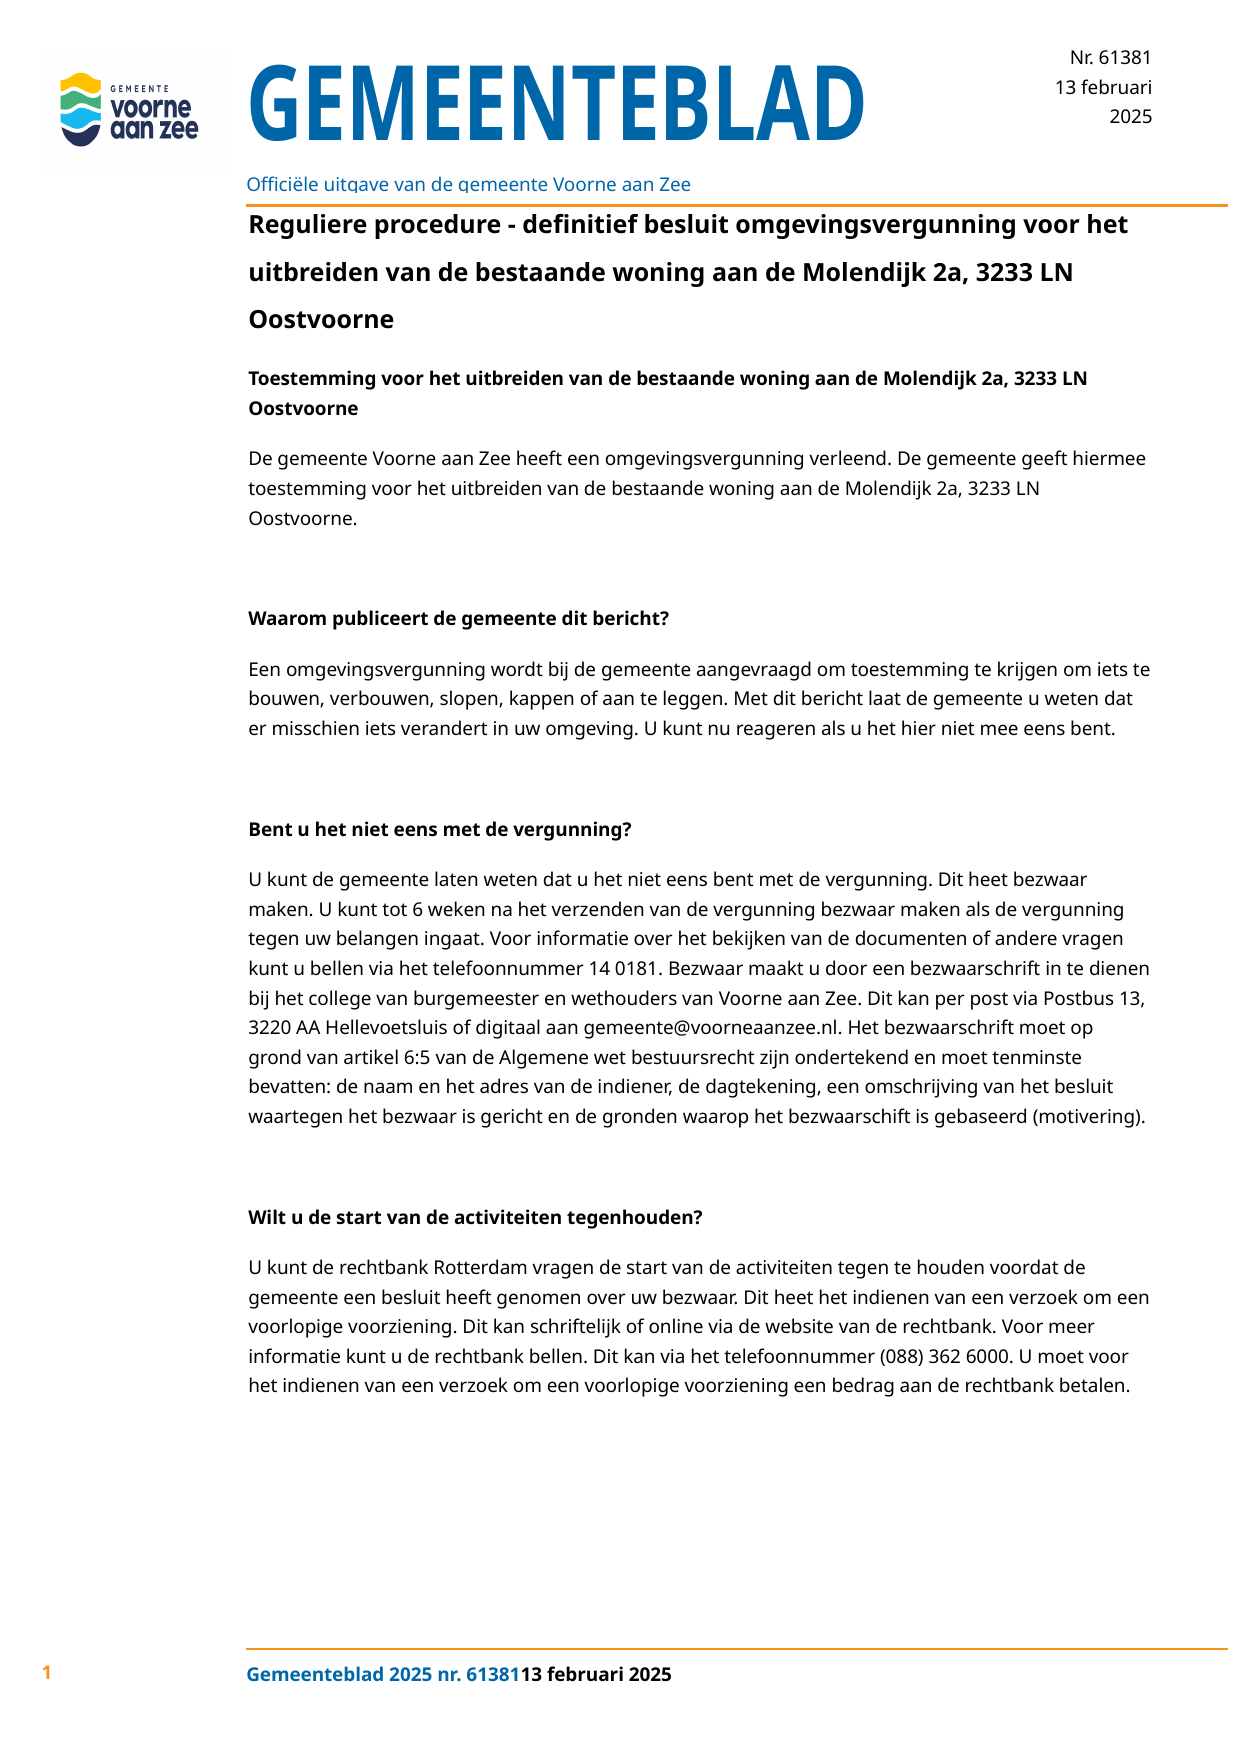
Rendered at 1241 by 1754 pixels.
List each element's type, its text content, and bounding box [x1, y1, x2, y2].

text Reguliere procedure - definitief besluit omgevingsvergunning voor het uitbreiden van de bestaande woning aan de Molendijk 2a, 3233 LN Oostvoorne [248, 207, 1152, 336]
picture [41, 47, 231, 172]
text De gemeente Voorne aan Zee heeft een omgevingsvergunning verleend. De gemeente geeft hiermee toestemming voor het uitbreiden van de bestaande woning aan de Molendijk 2a, 3233 LN Oostvoorne. [248, 446, 1152, 530]
text U kunt de rechtbank Rotterdam vragen de start van de activiteiten tegen te houden voordat de gemeente een besluit heeft genomen over uw bezwaar. Dit heet het indienen van een verzoek om een voorlopige voorziening. Dit kan schriftelijk of online via de website van de rechtbank. Voor meer informatie kunt u de rechtbank bellen. Dit kan via het telefoonnummer (088) 362 6000. U moet voor het indienen van een verzoek om een voorlopige voorziening een bedrag aan de rechtbank betalen. [248, 1254, 1152, 1398]
text Waarom publiceert de gemeente dit bericht? [248, 606, 1152, 631]
text Een omgevingsvergunning wordt bij de gemeente aangevraagd om toestemming te krijgen om iets te bouwen, verbouwen, slopen, kappen of aan te leggen. Met dit bericht laat de gemeente u weten dat er misschien iets verandert in uw omgeving. U kunt nu reageren als u het hier niet mee eens bent. [248, 656, 1152, 741]
text U kunt de gemeente laten weten dat u het niet eens bent met de vergunning. Dit heet bezwaar maken. U kunt tot 6 weken na het verzenden van de vergunning bezwaar maken als de vergunning tegen uw belangen ingaat. Voor informatie over het bekijken van de documenten of andere vragen kunt u bellen via het telefoonnummer 14 0181. Bezwaar maakt u door een bezwaarschrift in te dienen bij het college van burgemeester en wethouders van Voorne aan Zee. Dit kan per post via Postbus 13, 3220 AA Hellevoetsluis of digitaal aan gemeente@voorneaanzee.nl. Het bezwaarschrift moet op grond van artikel 6:5 van de Algemene wet bestuursrecht zijn ondertekend en moet tenminste bevatten: de naam en het adres van de indiener, de dagtekening, een omschrijving van het besluit waartegen het bezwaar is gericht en de gronden waarop het bezwaarschift is gebaseerd (motivering). [248, 866, 1152, 1129]
text Toestemming voor het uitbreiden van de bestaande woning aan de Molendijk 2a, 3233 LN Oostvoorne [248, 366, 1152, 421]
text Bent u het niet eens met de vergunning? [248, 816, 1152, 842]
text Wilt u de start van de activiteiten tegenhouden? [248, 1204, 1152, 1229]
